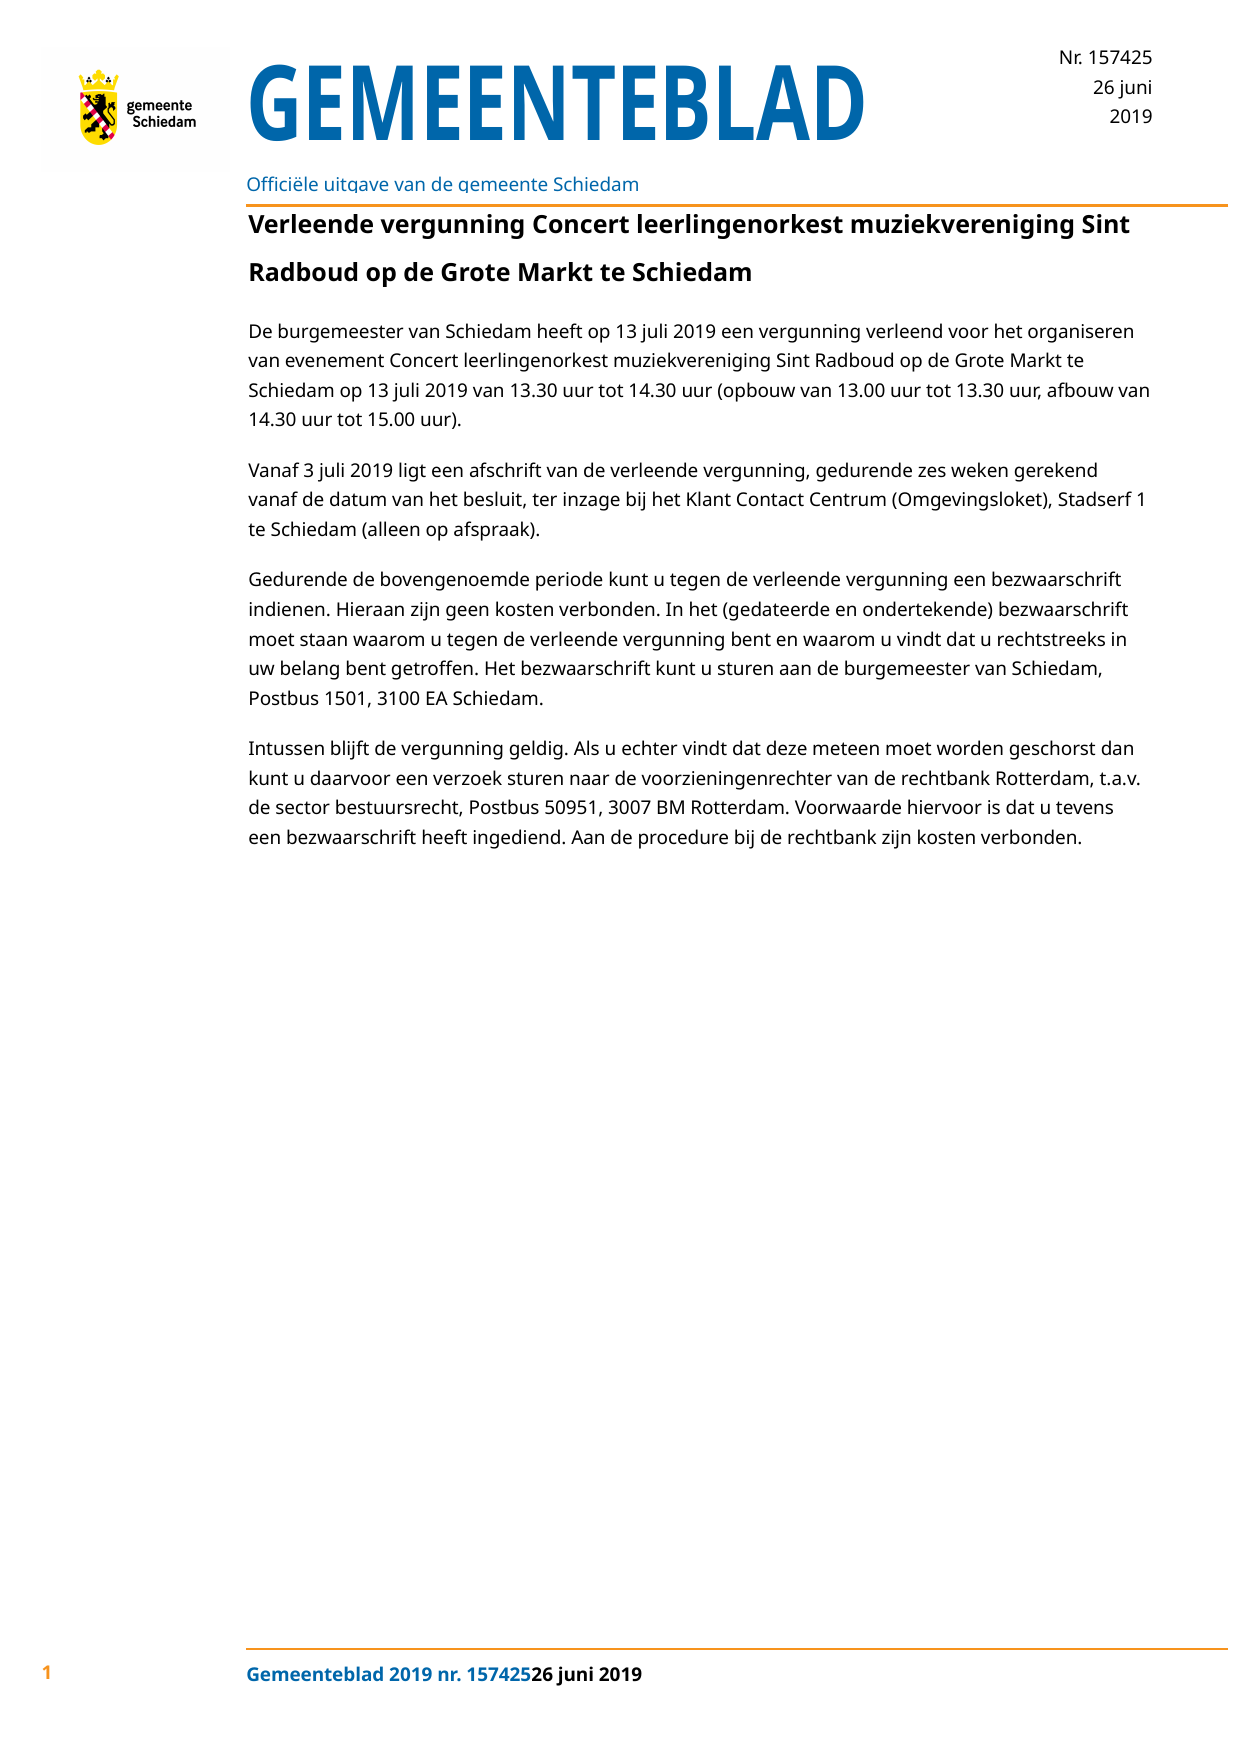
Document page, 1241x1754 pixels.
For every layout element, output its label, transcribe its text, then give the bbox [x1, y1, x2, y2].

text Verleende vergunning Concert leerlingenorkest muziekvereniging Sint Radboud op de Grote Markt te Schiedam [248, 207, 1152, 288]
text Intussen blijft de vergunning geldig. Als u echter vindt dat deze meteen moet worden geschorst dan kunt u daarvoor een verzoek sturen naar de voorzieningenrechter van de rechtbank Rotterdam, t.a.v. de sector bestuursrecht, Postbus 50951, 3007 BM Rotterdam. Voorwaarde hiervoor is dat u tevens een bezwaarschrift heeft ingediend. Aan de procedure bij de rechtbank zijn kosten verbonden. [248, 735, 1152, 850]
picture [41, 47, 231, 172]
text Vanaf 3 juli 2019 ligt een afschrift van de verleende vergunning, gedurende zes weken gerekend vanaf de datum van het besluit, ter inzage bij het Klant Contact Centrum (Omgevingsloket), Stadserf 1 te Schiedam (alleen op afspraak). [248, 457, 1152, 542]
text De burgemeester van Schiedam heeft op 13 juli 2019 een vergunning verleend voor het organiseren van evenement Concert leerlingenorkest muziekvereniging Sint Radboud op de Grote Markt te Schiedam op 13 juli 2019 van 13.30 uur tot 14.30 uur (opbouw van 13.00 uur tot 13.30 uur, afbouw van 14.30 uur tot 15.00 uur). [248, 318, 1152, 432]
text Gedurende de bovengenoemde periode kunt u tegen de verleende vergunning een bezwaarschrift indienen. Hieraan zijn geen kosten verbonden. In het (gedateerde en ondertekende) bezwaarschrift moet staan waarom u tegen de verleende vergunning bent en waarom u vindt dat u rechtstreeks in uw belang bent getroffen. Het bezwaarschrift kunt u sturen aan de burgemeester van Schiedam, Postbus 1501, 3100 EA Schiedam. [248, 567, 1152, 711]
